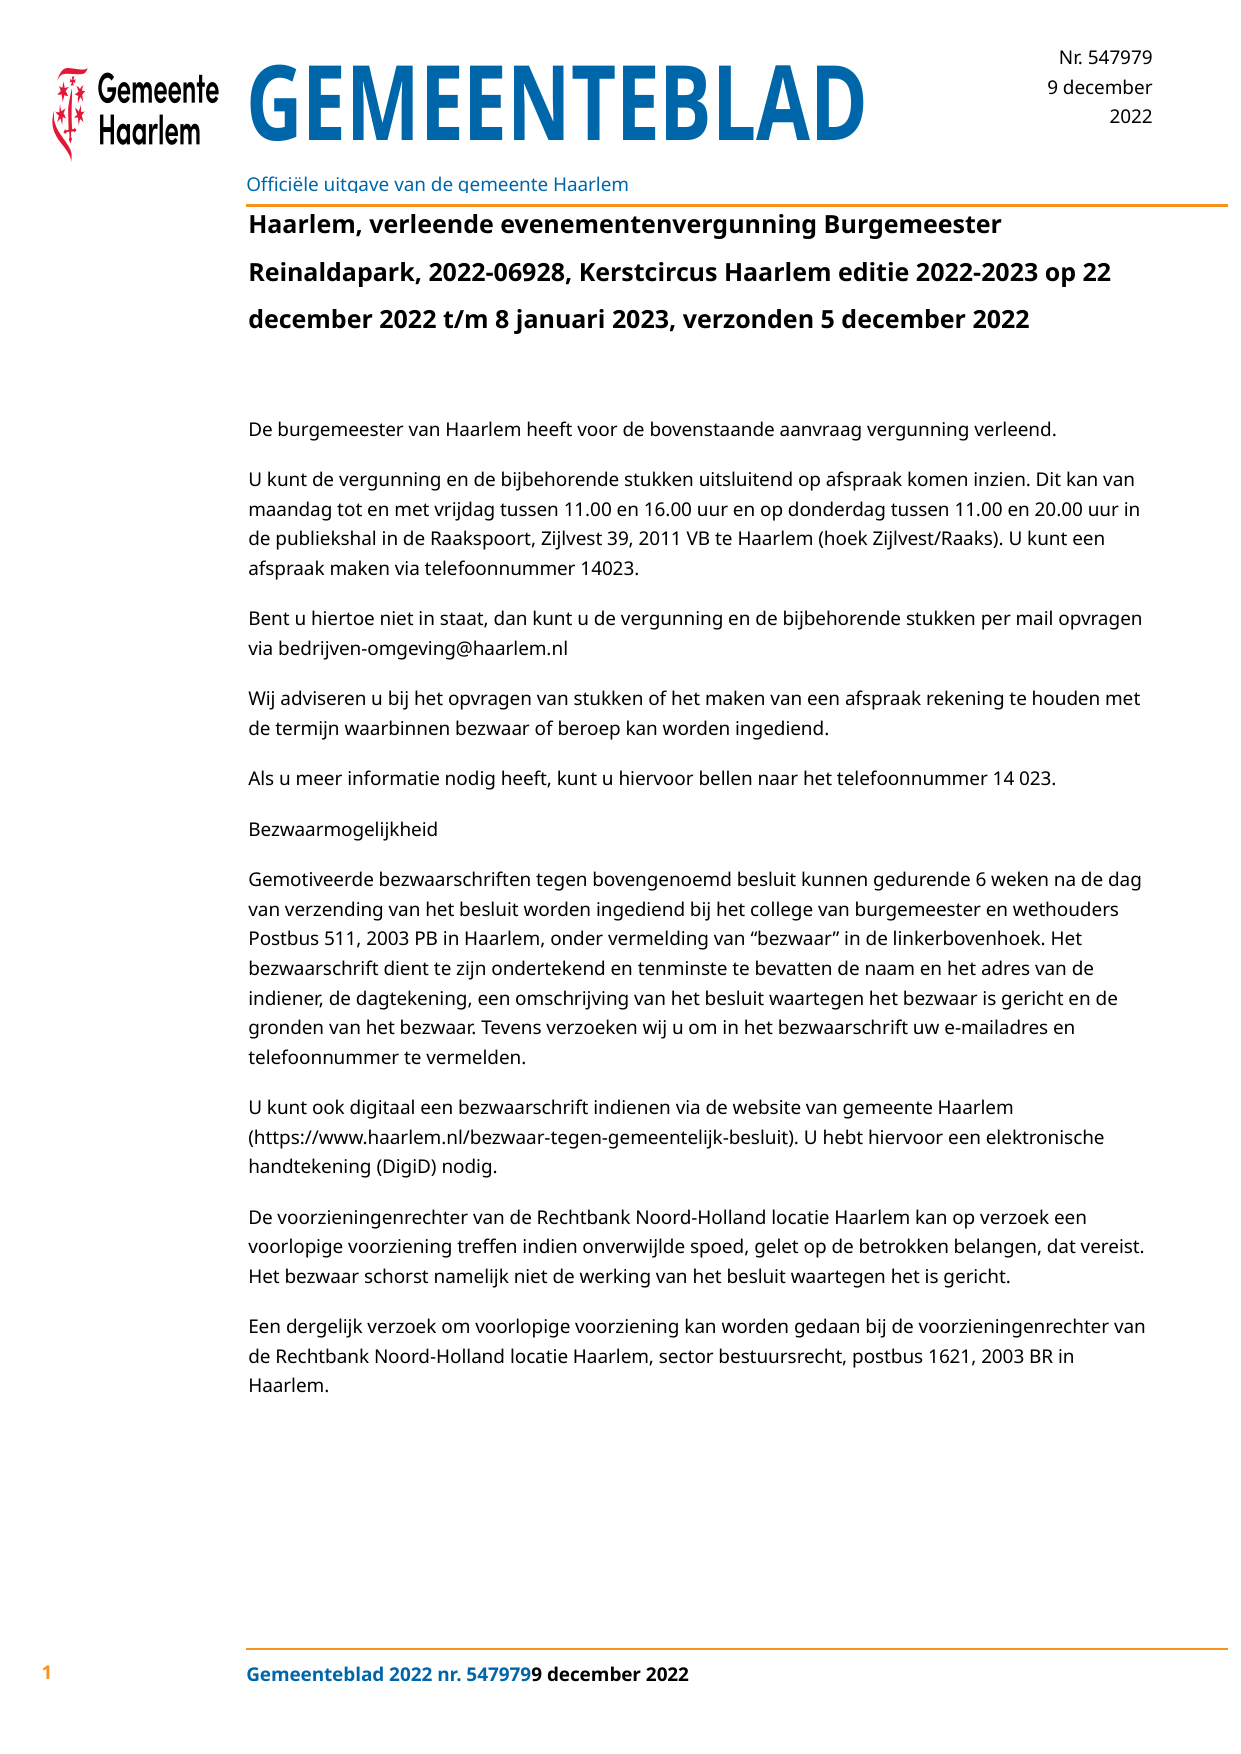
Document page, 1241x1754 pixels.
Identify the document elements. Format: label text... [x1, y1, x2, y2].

picture [41, 47, 231, 172]
text Gemotiveerde bezwaarschriften tegen bovengenoemd besluit kunnen gedurende 6 weken na de dag van verzending van het besluit worden ingediend bij het college van burgemeester en wethouders Postbus 511, 2003 PB in Haarlem, onder vermelding van “bezwaar” in de linkerbovenhoek. Het bezwaarschrift dient te zijn ondertekend en tenminste te bevatten de naam en het adres van de indiener, de dagtekening, een omschrijving van het besluit waartegen het bezwaar is gericht en de gronden van het bezwaar. Tevens verzoeken wij u om in het bezwaarschrift uw e-mailadres en telefoonnummer te vermelden. [248, 866, 1152, 1069]
text Bezwaarmogelijkheid [248, 816, 1152, 842]
text U kunt ook digitaal een bezwaarschrift indienen via de website van gemeente Haarlem (https://www.haarlem.nl/bezwaar-tegen-gemeentelijk-besluit). U hebt hiervoor een elektronische handtekening (DigiD) nodig. [248, 1094, 1152, 1179]
text Bent u hiertoe niet in staat, dan kunt u de vergunning en de bijbehorende stukken per mail opvragen via bedrijven-omgeving@haarlem.nl [248, 606, 1152, 661]
text U kunt de vergunning en de bijbehorende stukken uitsluitend op afspraak komen inzien. Dit kan van maandag tot en met vrijdag tussen 11.00 en 16.00 uur en op donderdag tussen 11.00 en 20.00 uur in de publiekshal in de Raakspoort, Zijlvest 39, 2011 VB te Haarlem (hoek Zijlvest/Raaks). U kunt een afspraak maken via telefoonnummer 14023. [248, 466, 1152, 581]
text De burgemeester van Haarlem heeft voor de bovenstaande aanvraag vergunning verleend. [248, 416, 1152, 442]
text Wij adviseren u bij het opvragen van stukken of het maken van een afspraak rekening te houden met de termijn waarbinnen bezwaar of beroep kan worden ingediend. [248, 686, 1152, 741]
text Een dergelijk verzoek om voorlopige voorziening kan worden gedaan bij de voorzieningenrechter van de Rechtbank Noord-Holland locatie Haarlem, sector bestuursrecht, postbus 1621, 2003 BR in Haarlem. [248, 1313, 1152, 1398]
text Als u meer informatie nodig heeft, kunt u hiervoor bellen naar het telefoonnummer 14 023. [248, 766, 1152, 791]
text De voorzieningenrechter van de Rechtbank Noord-Holland locatie Haarlem kan op verzoek een voorlopige voorziening treffen indien onverwijlde spoed, gelet op de betrokken belangen, dat vereist. Het bezwaar schorst namelijk niet de werking van het besluit waartegen het is gericht. [248, 1204, 1152, 1289]
text Haarlem, verleende evenementenvergunning Burgemeester Reinaldapark, 2022-06928, Kerstcircus Haarlem editie 2022-2023 op 22 december 2022 t/m 8 januari 2023, verzonden 5 december 2022 [248, 207, 1152, 336]
